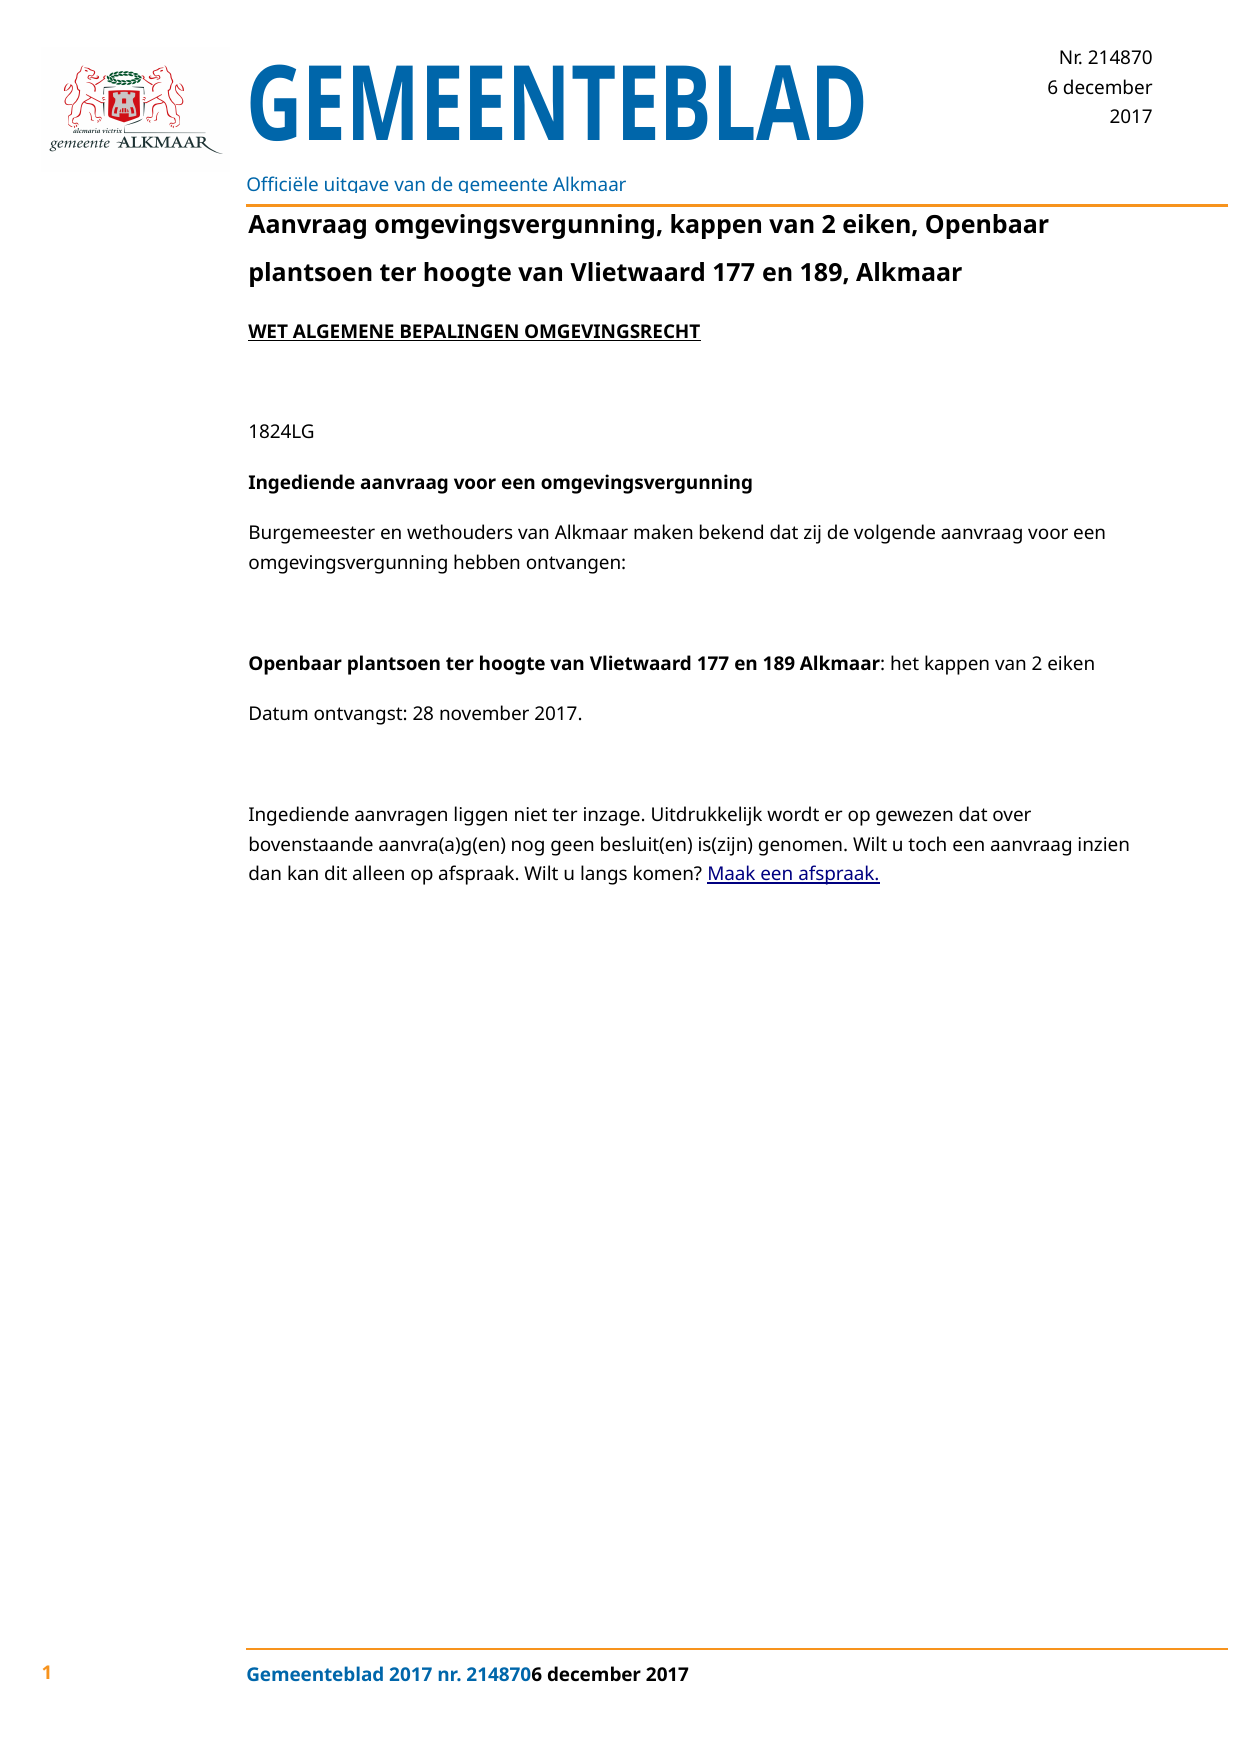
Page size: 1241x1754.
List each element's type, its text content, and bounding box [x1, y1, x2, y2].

text 1824LG [248, 419, 1152, 444]
text Ingediende aanvragen liggen niet ter inzage. Uitdrukkelijk wordt er op gewezen dat over bovenstaande aanvra(a)g(en) nog geen besluit(en) is(zijn) genomen. Wilt u toch een aanvraag inzien dan kan dit alleen op afspraak. Wilt u langs komen? Maak een afspraak. [248, 801, 1152, 886]
text Burgemeester en wethouders van Alkmaar maken bekend dat zij de volgende aanvraag voor een omgevingsvergunning hebben ontvangen: [248, 519, 1152, 575]
text Openbaar plantsoen ter hoogte van Vlietwaard 177 en 189 Alkmaar: het kappen van 2 eiken [248, 650, 1152, 676]
text Aanvraag omgevingsvergunning, kappen van 2 eiken, Openbaar plantsoen ter hoogte van Vlietwaard 177 en 189, Alkmaar [248, 207, 1152, 288]
text Datum ontvangst: 28 november 2017. [248, 700, 1152, 726]
text Ingediende aanvraag voor een omgevingsvergunning [248, 469, 1152, 495]
picture [41, 47, 231, 172]
text WET ALGEMENE BEPALINGEN OMGEVINGSRECHT [248, 318, 1152, 344]
